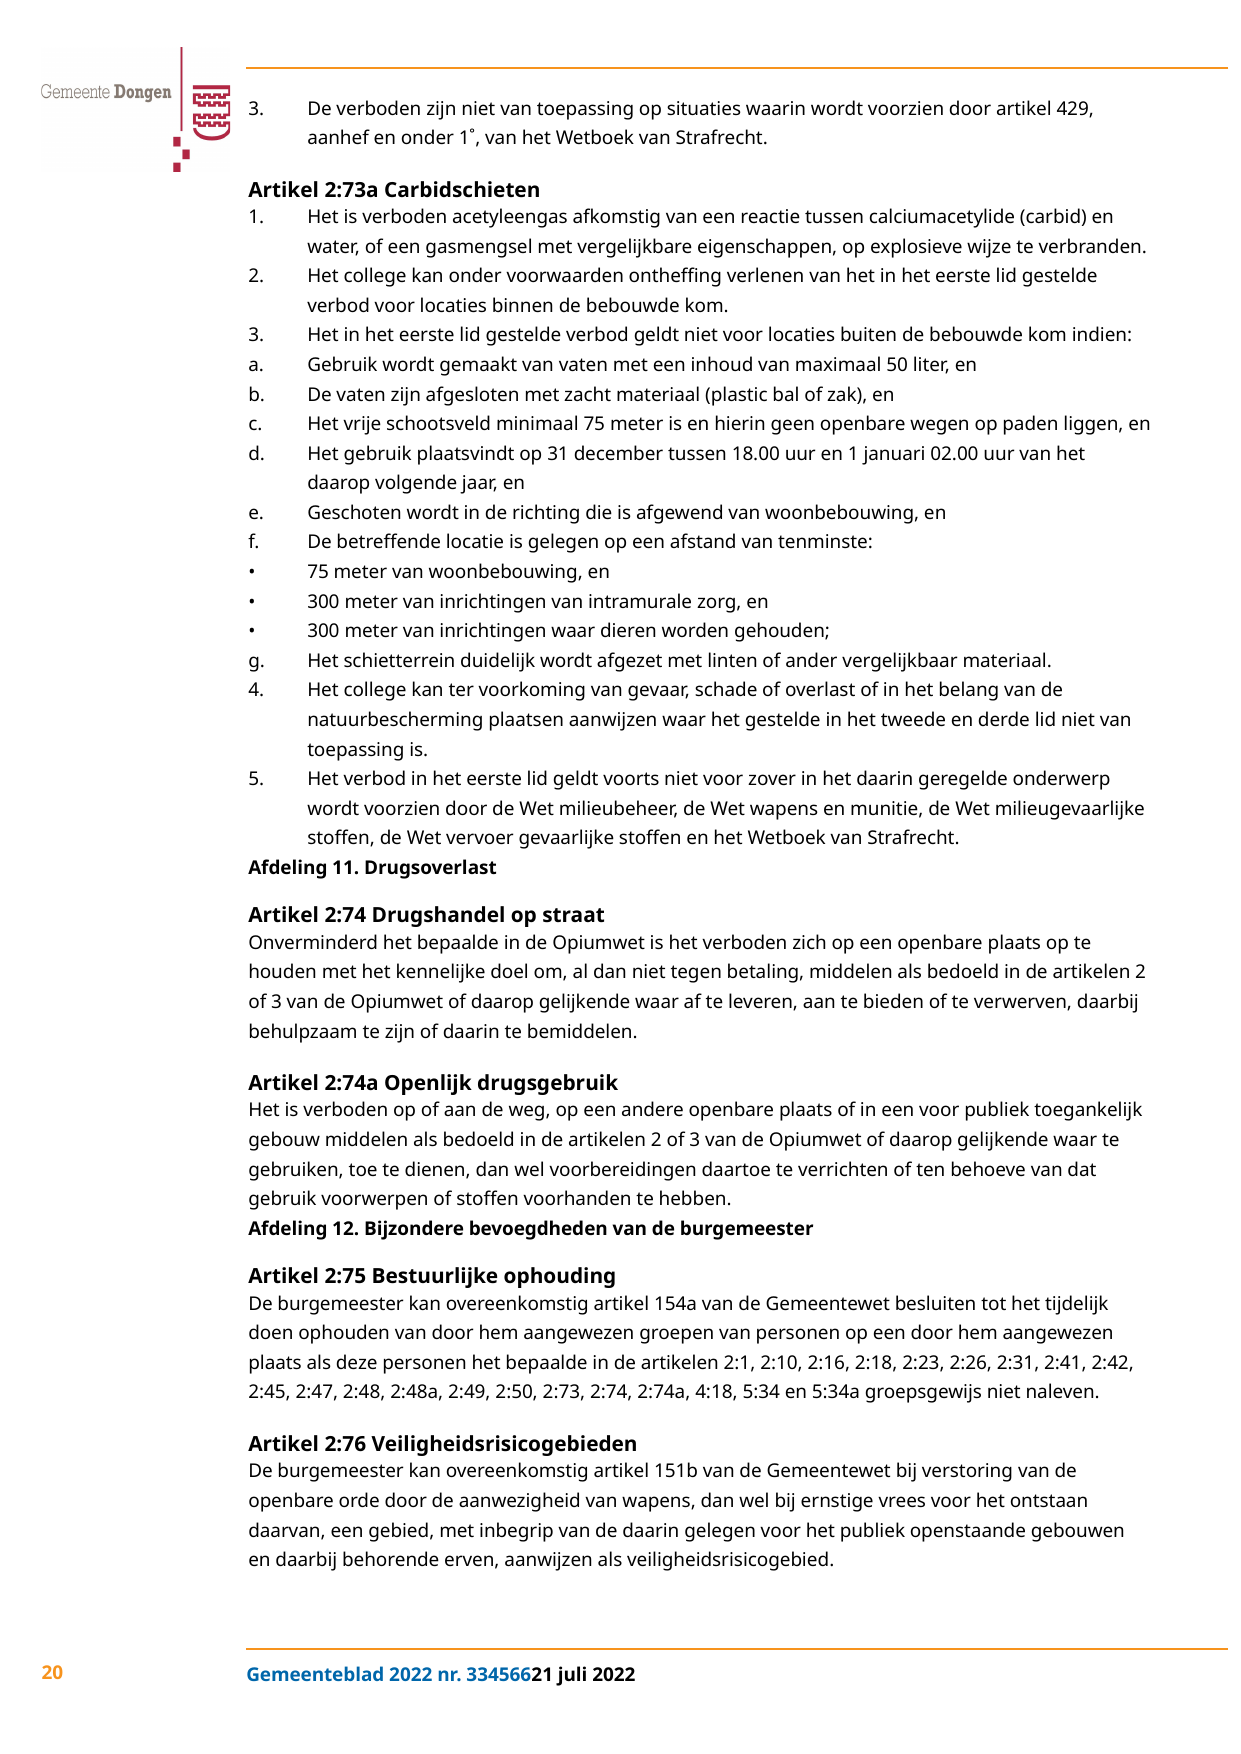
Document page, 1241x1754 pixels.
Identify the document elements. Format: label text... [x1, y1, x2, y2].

text Artikel 2:76 Veiligheidsrisicogebieden [248, 1429, 1152, 1458]
picture [41, 47, 231, 172]
text Afdeling 11. Drugsoverlast [248, 854, 1152, 880]
list 300 meter van inrichtingen waar dieren worden gehouden; [248, 617, 1152, 643]
list De betreffende locatie is gelegen op een afstand van tenminste: [248, 529, 1152, 554]
list Het gebruik plaatsvindt op 31 december tussen 18.00 uur en 1 januari 02.00 uur van het daarop volgende jaar, en [248, 440, 1152, 495]
list Het schietterrein duidelijk wordt afgezet met linten of ander vergelijkbaar materiaal. [248, 647, 1152, 673]
list Het vrije schootsveld minimaal 75 meter is en hierin geen openbare wegen op paden liggen, en [248, 410, 1152, 436]
text Onverminderd het bepaalde in de Opiumwet is het verboden zich op een openbare plaats op te houden met het kennelijke doel om, al dan niet tegen betaling, middelen als bedoeld in de artikelen 2 of 3 van de Opiumwet of daarop gelijkende waar af te leveren, aan te bieden of te verwerven, daarbij behulpzaam te zijn of daarin te bemiddelen. [248, 929, 1152, 1043]
list Het in het eerste lid gestelde verbod geldt niet voor locaties buiten de bebouwde kom indien: [248, 322, 1152, 347]
list De verboden zijn niet van toepassing op situaties waarin wordt voorzien door artikel 429, aanhef en onder 1˚, van het Wetboek van Strafrecht. [248, 95, 1152, 150]
text Artikel 2:73a Carbidschieten [248, 175, 1152, 203]
list Het college kan onder voorwaarden ontheffing verlenen van het in het eerste lid gestelde verbod voor locaties binnen de bebouwde kom. [248, 262, 1152, 318]
text Artikel 2:74a Openlijk drugsgebruik [248, 1068, 1152, 1097]
list 300 meter van inrichtingen van intramurale zorg, en [248, 588, 1152, 613]
text Artikel 2:75 Bestuurlijke ophouding [248, 1262, 1152, 1290]
list Het verbod in het eerste lid geldt voorts niet voor zover in het daarin geregelde onderwerp wordt voorzien door de Wet milieubeheer, de Wet wapens en munitie, de Wet milieugevaarlijke stoffen, de Wet vervoer gevaarlijke stoffen en het Wetboek van Strafrecht. [248, 765, 1152, 850]
list Het college kan ter voorkoming van gevaar, schade of overlast of in het belang van de natuurbescherming plaatsen aanwijzen waar het gestelde in het tweede en derde lid niet van toepassing is. [248, 677, 1152, 761]
list Gebruik wordt gemaakt van vaten met een inhoud van maximaal 50 liter, en [248, 351, 1152, 377]
list Het is verboden acetyleengas afkomstig van een reactie tussen calciumacetylide (carbid) en water, of een gasmengsel met vergelijkbare eigenschappen, op explosieve wijze te verbranden. [248, 203, 1152, 258]
text De burgemeester kan overeenkomstig artikel 154a van de Gemeentewet besluiten tot het tijdelijk doen ophouden van door hem aangewezen groepen van personen op een door hem aangewezen plaats als deze personen het bepaalde in de artikelen 2:1, 2:10, 2:16, 2:18, 2:23, 2:26, 2:31, 2:41, 2:42, 2:45, 2:47, 2:48, 2:48a, 2:49, 2:50, 2:73, 2:74, 2:74a, 4:18, 5:34 en 5:34a groepsgewijs niet naleven. [248, 1290, 1152, 1404]
list De vaten zijn afgesloten met zacht materiaal (plastic bal of zak), en [248, 381, 1152, 406]
list 75 meter van woonbebouwing, en [248, 558, 1152, 584]
text Het is verboden op of aan de weg, op een andere openbare plaats of in een voor publiek toegankelijk gebouw middelen als bedoeld in de artikelen 2 of 3 van de Opiumwet of daarop gelijkende waar te gebruiken, toe te dienen, dan wel voorbereidingen daartoe te verrichten of ten behoeve van dat gebruik voorwerpen of stoffen voorhanden te hebben. [248, 1097, 1152, 1211]
text Afdeling 12. Bijzondere bevoegdheden van de burgemeester [248, 1215, 1152, 1241]
text Artikel 2:74 Drugshandel op straat [248, 901, 1152, 929]
list Geschoten wordt in de richting die is afgewend van woonbebouwing, en [248, 499, 1152, 525]
text De burgemeester kan overeenkomstig artikel 151b van de Gemeentewet bij verstoring van de openbare orde door de aanwezigheid van wapens, dan wel bij ernstige vrees voor het ontstaan daarvan, een gebied, met inbegrip van de daarin gelegen voor het publiek openstaande gebouwen en daarbij behorende erven, aanwijzen als veiligheidsrisicogebied. [248, 1458, 1152, 1572]
